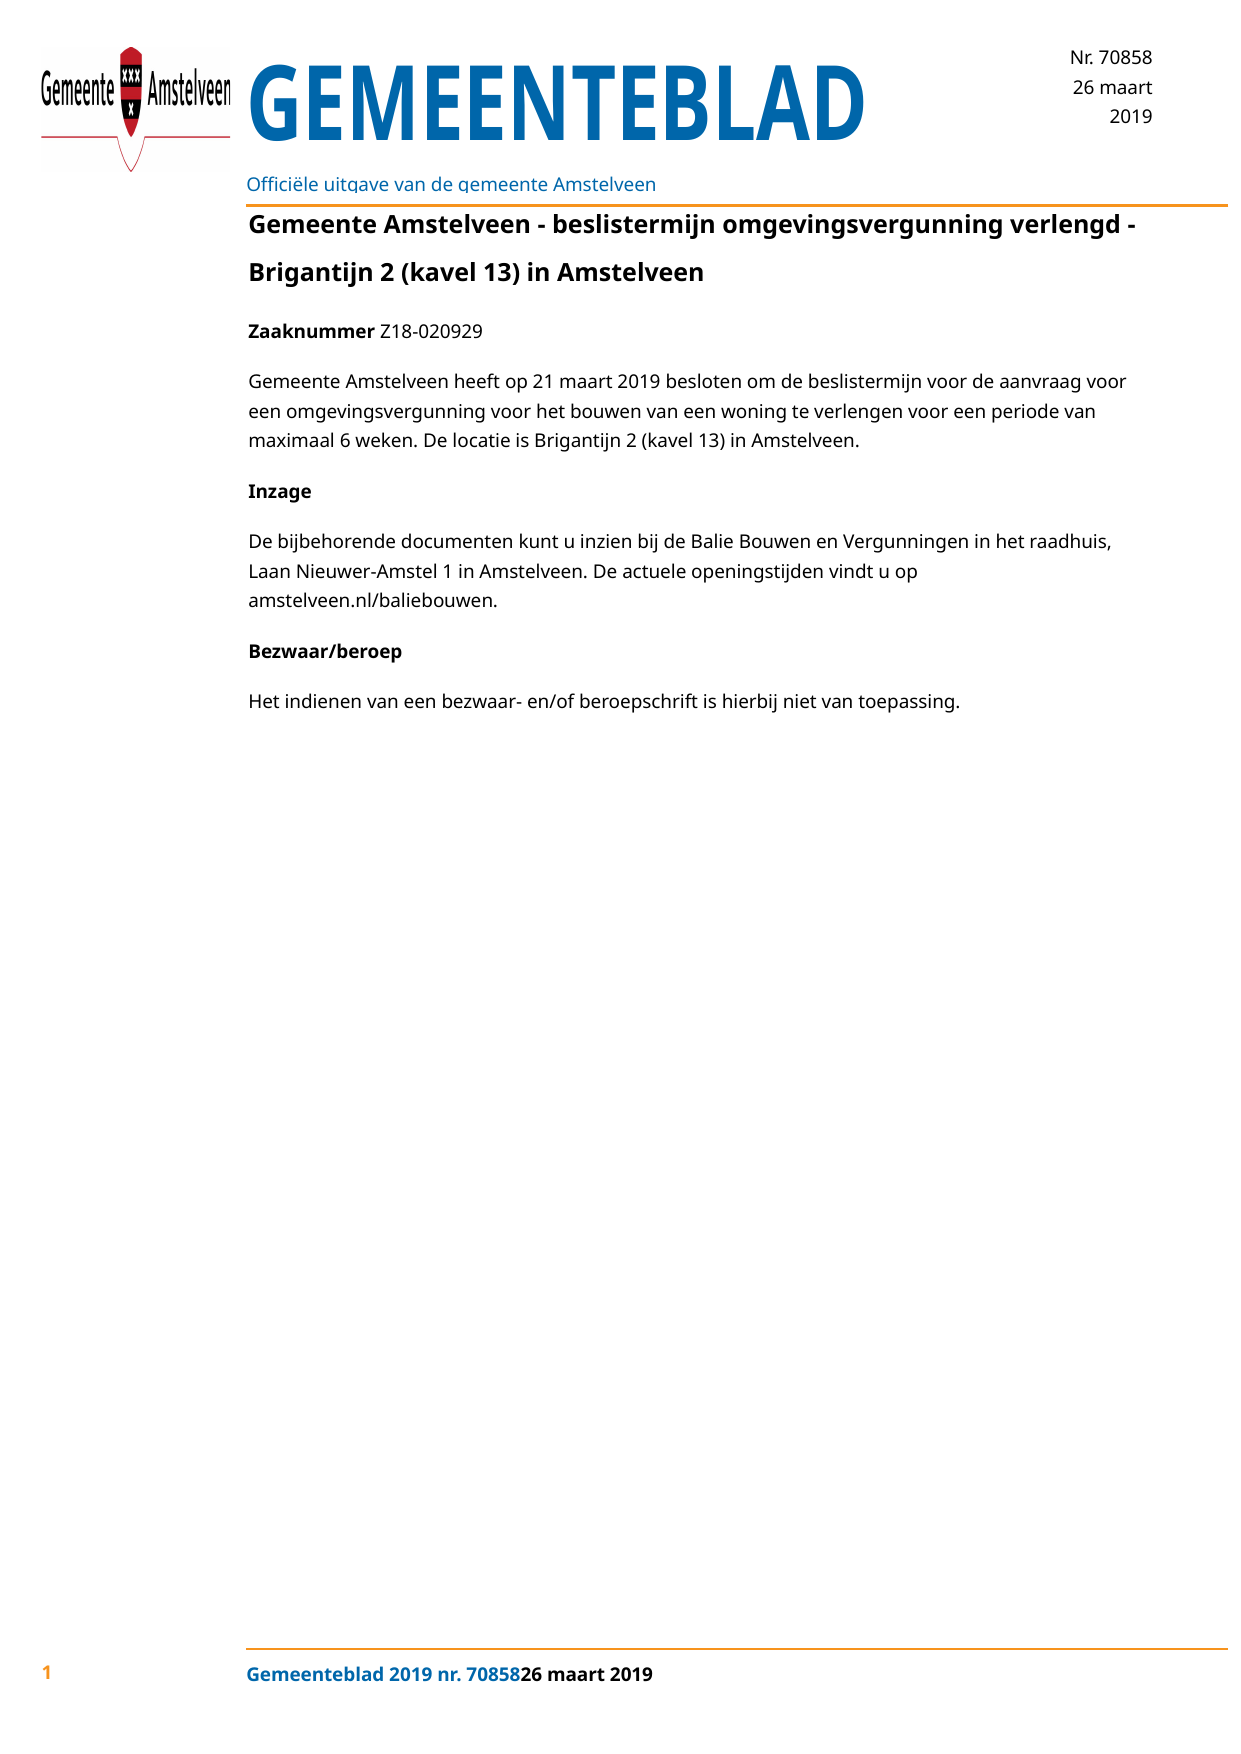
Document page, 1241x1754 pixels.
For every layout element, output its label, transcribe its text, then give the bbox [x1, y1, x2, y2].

text Het indienen van een bezwaar- en/of beroepschrift is hierbij niet van toepassing. [248, 688, 1152, 714]
text Inzage [248, 478, 1152, 504]
text Gemeente Amstelveen - beslistermijn omgevingsvergunning verlengd - Brigantijn 2 (kavel 13) in Amstelveen [248, 207, 1152, 288]
text De bijbehorende documenten kunt u inzien bij de Balie Bouwen en Vergunningen in het raadhuis, Laan Nieuwer-Amstel 1 in Amstelveen. De actuele openingstijden vindt u op amstelveen.nl/baliebouwen. [248, 528, 1152, 613]
text Bezwaar/beroep [248, 638, 1152, 664]
text Gemeente Amstelveen heeft op 21 maart 2019 besloten om de beslistermijn voor de aanvraag voor een omgevingsvergunning voor het bouwen van een woning te verlengen voor een periode van maximaal 6 weken. De locatie is Brigantijn 2 (kavel 13) in Amstelveen. [248, 368, 1152, 453]
text Zaaknummer Z18-020929 [248, 318, 1152, 344]
picture [41, 47, 231, 172]
